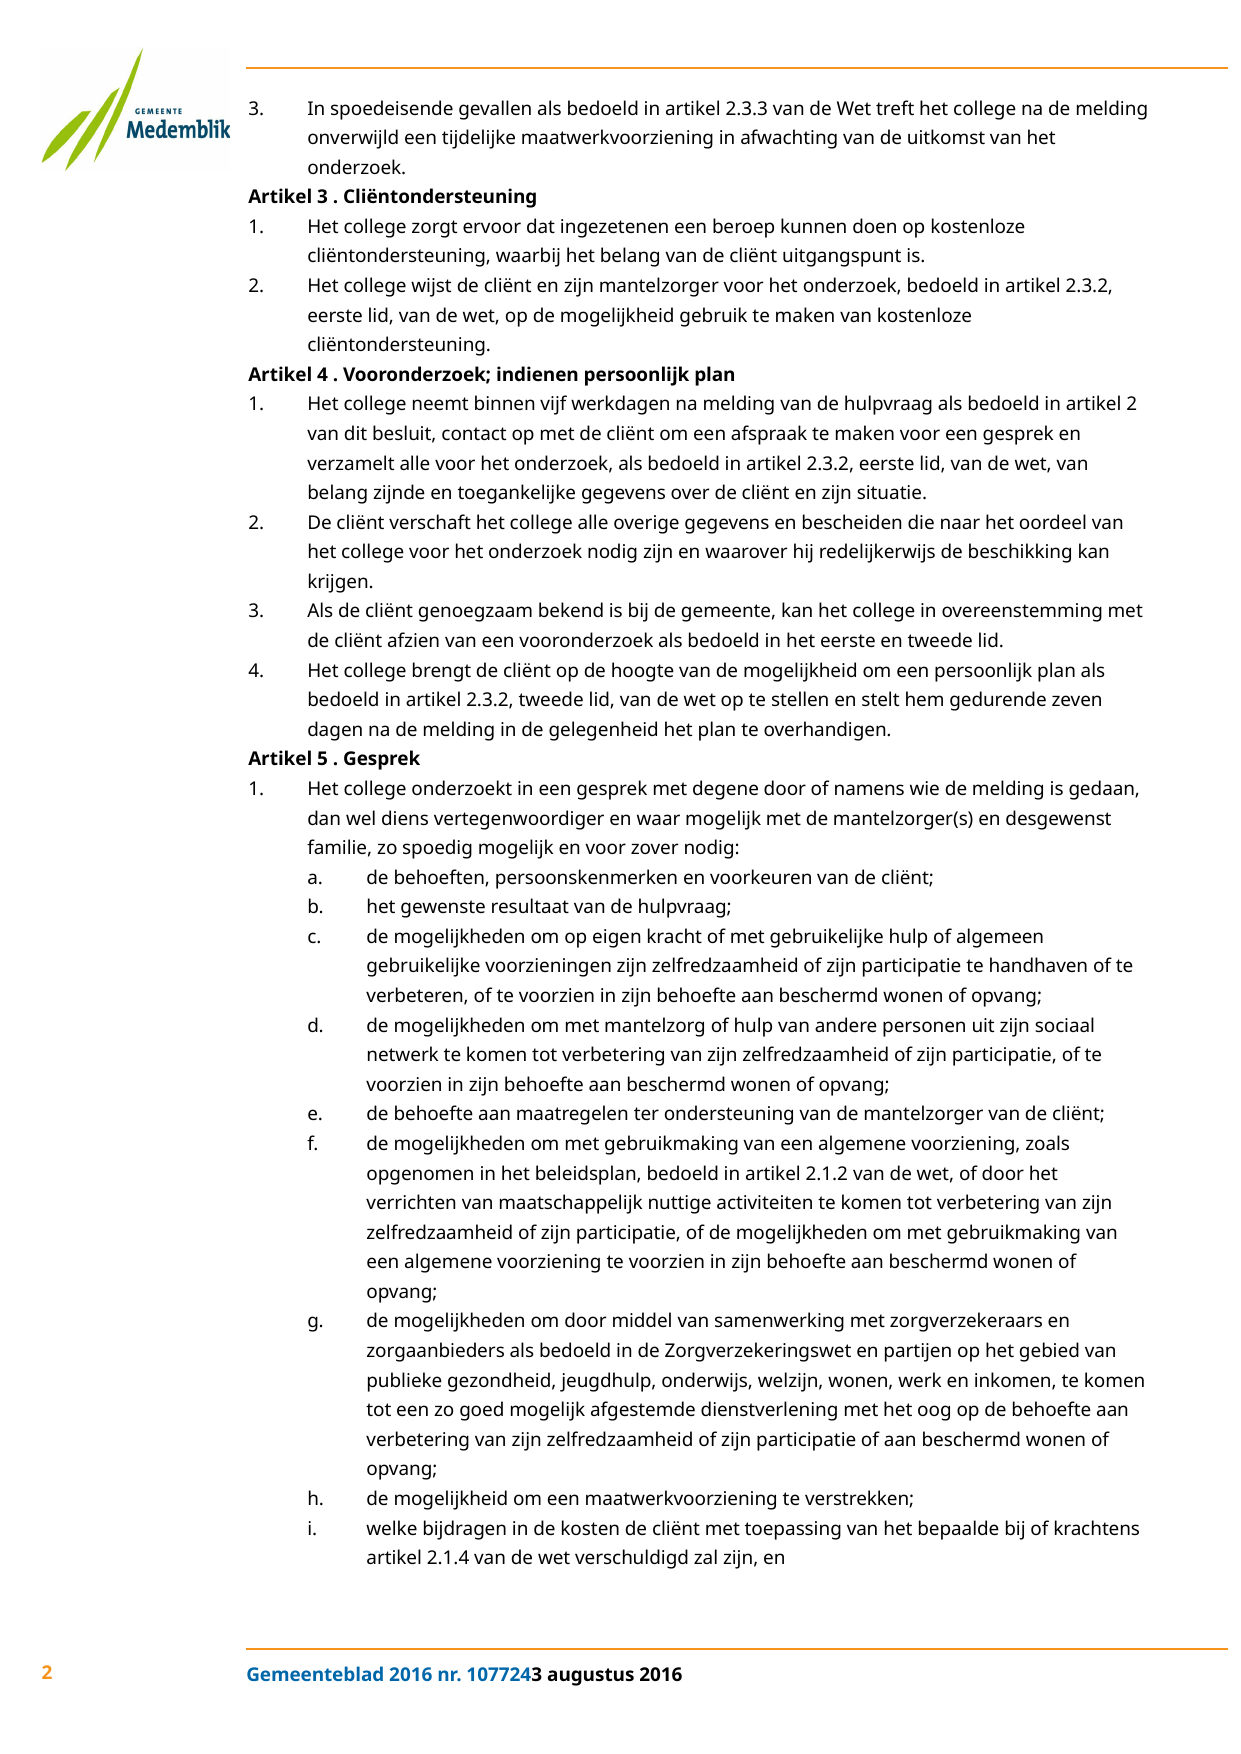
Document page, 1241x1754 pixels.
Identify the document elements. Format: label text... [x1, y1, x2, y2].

list Het college wijst de cliënt en zijn mantelzorger voor het onderzoek, bedoeld in artikel 2.3.2, eerste lid, van de wet, op de mogelijkheid gebruik te maken van kostenloze cliëntondersteuning. [248, 272, 1152, 357]
list de mogelijkheden om door middel van samenwerking met zorgverzekeraars en zorgaanbieders als bedoeld in de Zorgverzekeringswet en partijen op het gebied van publieke gezondheid, jeugdhulp, onderwijs, welzijn, wonen, werk en inkomen, te komen tot een zo goed mogelijk afgestemde dienstverlening met het oog op de behoefte aan verbetering van zijn zelfredzaamheid of zijn participatie of aan beschermd wonen of opvang; [307, 1308, 1152, 1481]
picture [41, 47, 231, 172]
text Artikel 4 . Vooronderzoek; indienen persoonlijk plan [248, 361, 1152, 387]
list Het college neemt binnen vijf werkdagen na melding van de hulpvraag als bedoeld in artikel 2 van dit besluit, contact op met de cliënt om een afspraak te maken voor een gesprek en verzamelt alle voor het onderzoek, als bedoeld in artikel 2.3.2, eerste lid, van de wet, van belang zijnde en toegankelijke gegevens over de cliënt en zijn situatie. [248, 391, 1152, 505]
list de mogelijkheid om een maatwerkvoorziening te verstrekken; [307, 1485, 1152, 1511]
list de behoeften, persoonskenmerken en voorkeuren van de cliënt; [307, 864, 1152, 890]
list De cliënt verschaft het college alle overige gegevens en bescheiden die naar het oordeel van het college voor het onderzoek nodig zijn en waarover hij redelijkerwijs de beschikking kan krijgen. [248, 509, 1152, 594]
text Artikel 3 . Cliëntondersteuning [248, 183, 1152, 209]
text Artikel 5 . Gesprek [248, 746, 1152, 771]
list de mogelijkheden om op eigen kracht of met gebruikelijke hulp of algemeen gebruikelijke voorzieningen zijn zelfredzaamheid of zijn participatie te handhaven of te verbeteren, of te voorzien in zijn behoefte aan beschermd wonen of opvang; [307, 923, 1152, 1008]
list Het college zorgt ervoor dat ingezetenen een beroep kunnen doen op kostenloze cliëntondersteuning, waarbij het belang van de cliënt uitgangspunt is. [248, 213, 1152, 268]
list welke bijdragen in de kosten de cliënt met toepassing van het bepaalde bij of krachtens artikel 2.1.4 van de wet verschuldigd zal zijn, en [307, 1515, 1152, 1570]
list Als de cliënt genoegzaam bekend is bij de gemeente, kan het college in overeenstemming met de cliënt afzien van een vooronderzoek als bedoeld in het eerste en tweede lid. [248, 598, 1152, 653]
list Het college onderzoekt in een gesprek met degene door of namens wie de melding is gedaan, dan wel diens vertegenwoordiger en waar mogelijk met de mantelzorger(s) en desgewenst familie, zo spoedig mogelijk en voor zover nodig: [248, 775, 1152, 860]
list Het college brengt de cliënt op de hoogte van de mogelijkheid om een persoonlijk plan als bedoeld in artikel 2.3.2, tweede lid, van de wet op te stellen en stelt hem gedurende zeven dagen na de melding in de gelegenheid het plan te overhandigen. [248, 657, 1152, 742]
list de mogelijkheden om met mantelzorg of hulp van andere personen uit zijn sociaal netwerk te komen tot verbetering van zijn zelfredzaamheid of zijn participatie, of te voorzien in zijn behoefte aan beschermd wonen of opvang; [307, 1012, 1152, 1097]
list In spoedeisende gevallen als bedoeld in artikel 2.3.3 van de Wet treft het college na de melding onverwijld een tijdelijke maatwerkvoorziening in afwachting van de uitkomst van het onderzoek. [248, 95, 1152, 180]
list de mogelijkheden om met gebruikmaking van een algemene voorziening, zoals opgenomen in het beleidsplan, bedoeld in artikel 2.1.2 van de wet, of door het verrichten van maatschappelijk nuttige activiteiten te komen tot verbetering van zijn zelfredzaamheid of zijn participatie, of de mogelijkheden om met gebruikmaking van een algemene voorziening te voorzien in zijn behoefte aan beschermd wonen of opvang; [307, 1130, 1152, 1304]
list de behoefte aan maatregelen ter ondersteuning van de mantelzorger van de cliënt; [307, 1101, 1152, 1126]
list het gewenste resultaat van de hulpvraag; [307, 893, 1152, 919]
